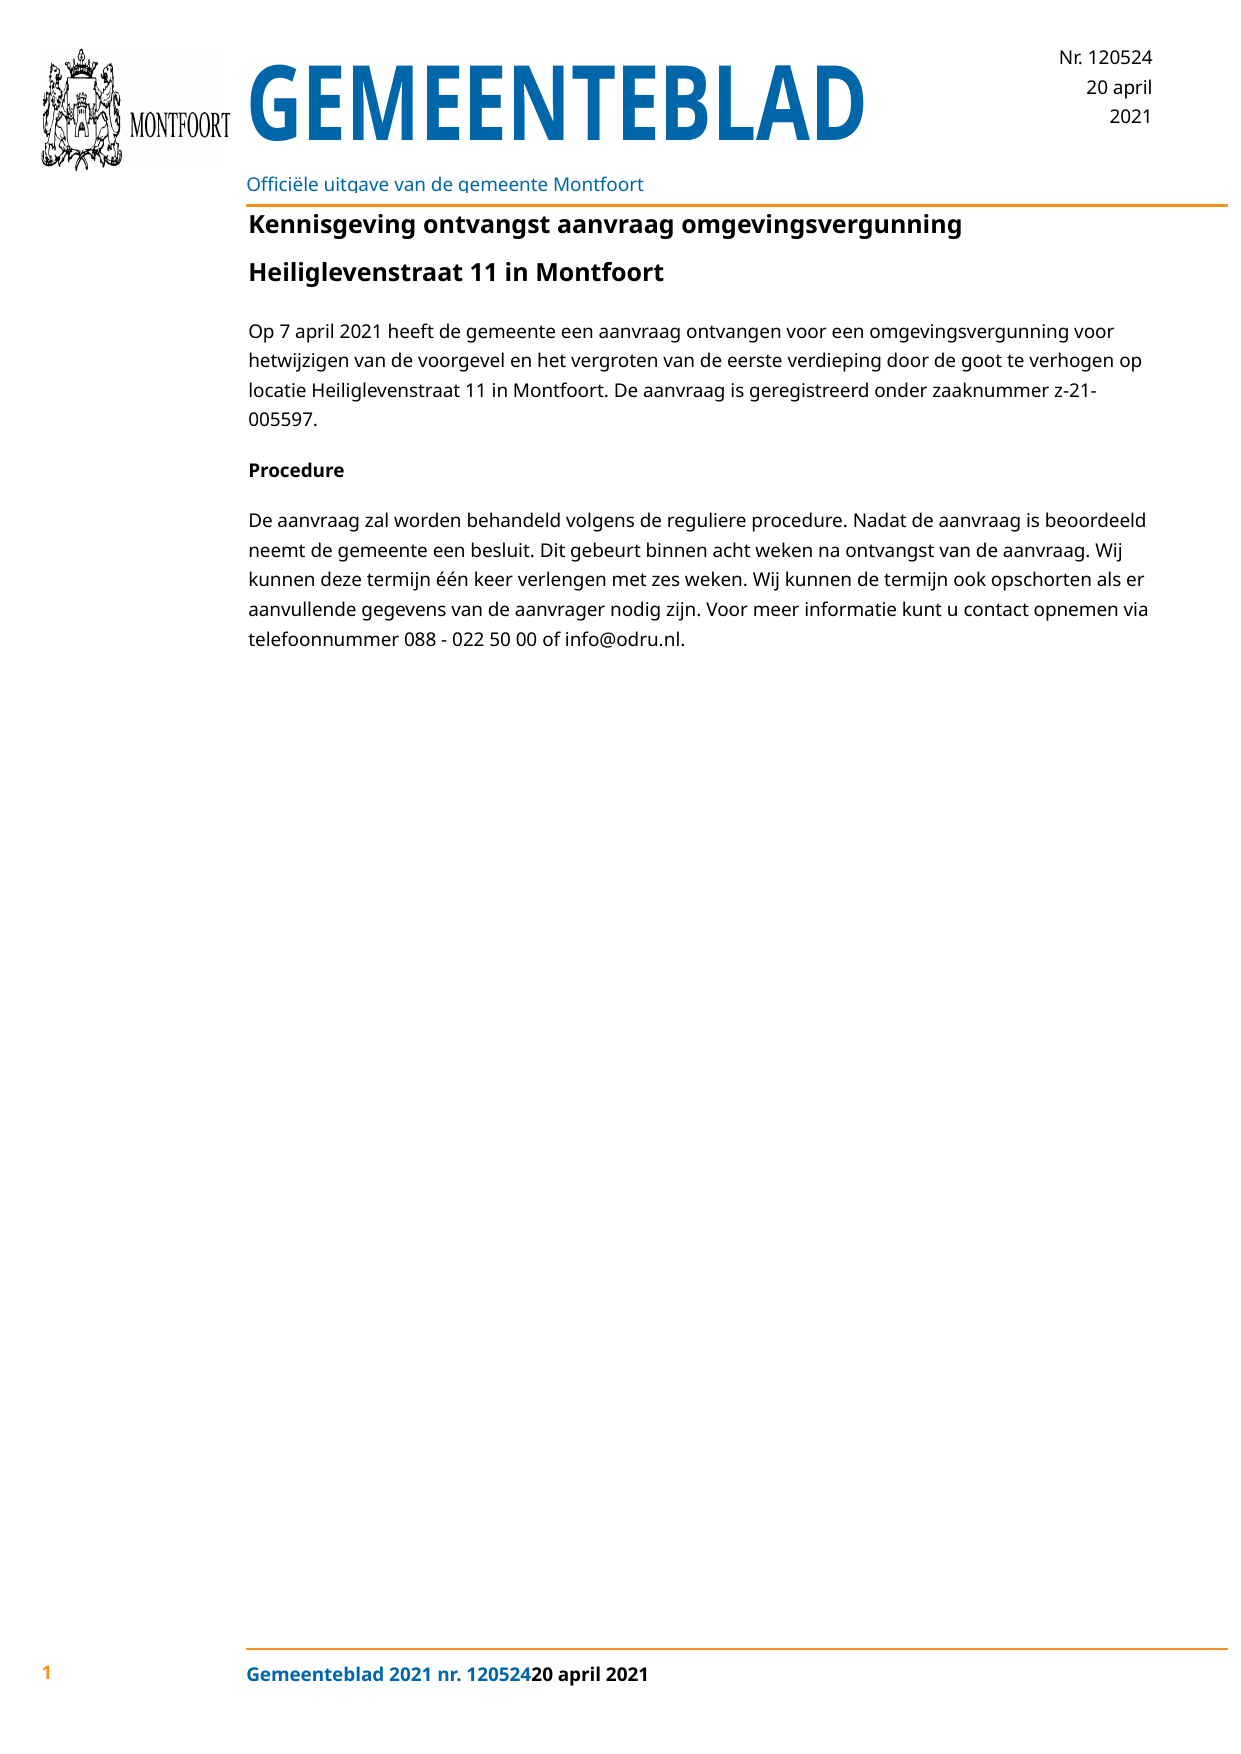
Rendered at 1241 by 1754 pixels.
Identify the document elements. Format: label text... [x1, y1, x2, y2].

text Procedure [248, 457, 1152, 483]
text Kennisgeving ontvangst aanvraag omgevingsvergunning Heiliglevenstraat 11 in Montfoort [248, 207, 1152, 288]
text De aanvraag zal worden behandeld volgens de reguliere procedure. Nadat de aanvraag is beoordeeld neemt de gemeente een besluit. Dit gebeurt binnen acht weken na ontvangst van de aanvraag. Wij kunnen deze termijn één keer verlengen met zes weken. Wij kunnen de termijn ook opschorten als er aanvullende gegevens van de aanvrager nodig zijn. Voor meer informatie kunt u contact opnemen via telefoonnummer 088 - 022 50 00 of info@odru.nl. [248, 507, 1152, 652]
picture [41, 47, 231, 172]
text Op 7 april 2021 heeft de gemeente een aanvraag ontvangen voor een omgevingsvergunning voor hetwijzigen van de voorgevel en het vergroten van de eerste verdieping door de goot te verhogen op locatie Heiliglevenstraat 11 in Montfoort. De aanvraag is geregistreerd onder zaaknummer z-21-005597. [248, 318, 1152, 432]
